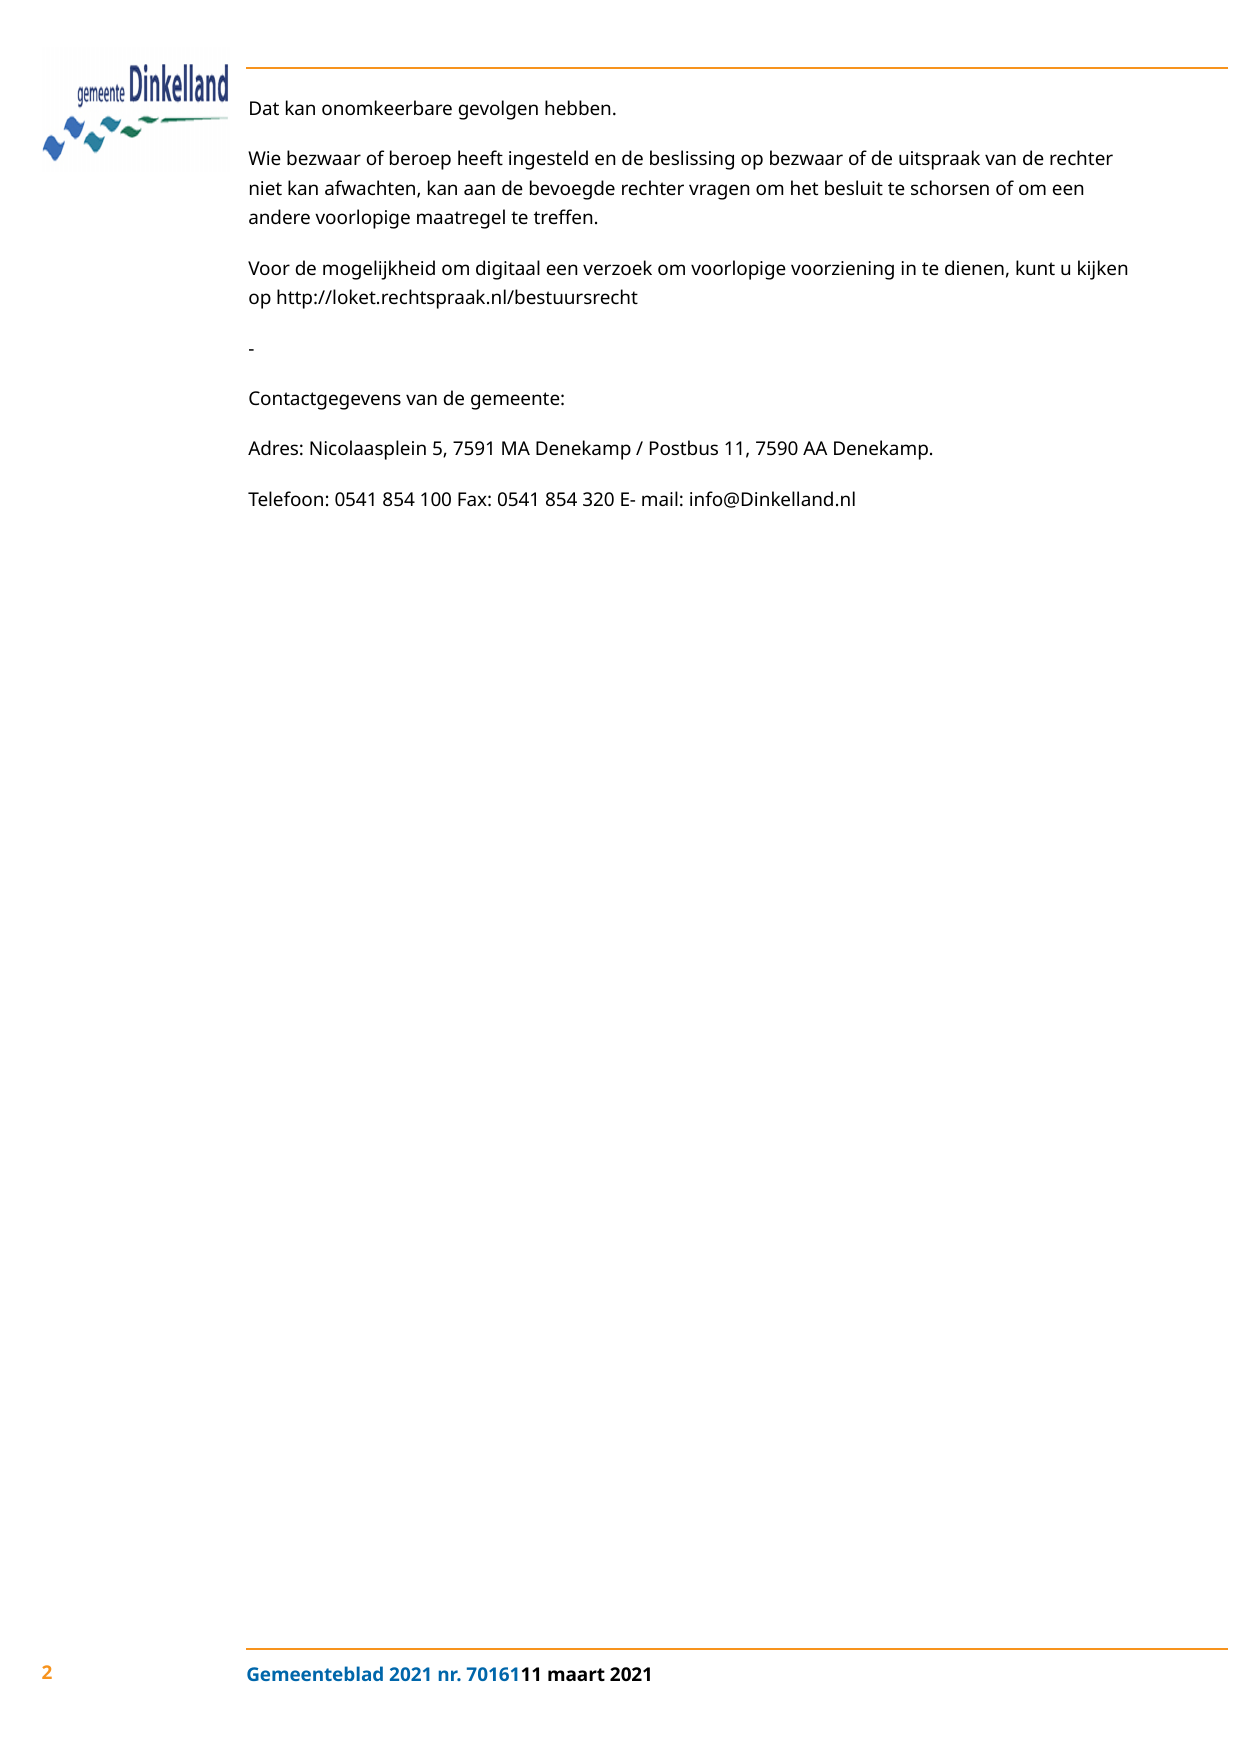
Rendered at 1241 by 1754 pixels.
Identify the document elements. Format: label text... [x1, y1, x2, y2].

text Voor de mogelijkheid om digitaal een verzoek om voorlopige voorziening in te dienen, kunt u kijken op http://loket.rechtspraak.nl/bestuursrecht [248, 255, 1152, 310]
text Dat kan onomkeerbare gevolgen hebben. [248, 95, 1152, 121]
text - [248, 335, 1152, 361]
text Contactgegevens van de gemeente: [248, 385, 1152, 411]
text Wie bezwaar of beroep heeft ingesteld en de beslissing op bezwaar of de uitspraak van de rechter niet kan afwachten, kan aan de bevoegde rechter vragen om het besluit te schorsen of om een andere voorlopige maatregel te treffen. [248, 145, 1152, 230]
text Adres: Nicolaasplein 5, 7591 MA Denekamp / Postbus 11, 7590 AA Denekamp. [248, 436, 1152, 461]
text Telefoon: 0541 854 100 Fax: 0541 854 320 E- mail: info@Dinkelland.nl [248, 486, 1152, 512]
picture [41, 47, 231, 172]
